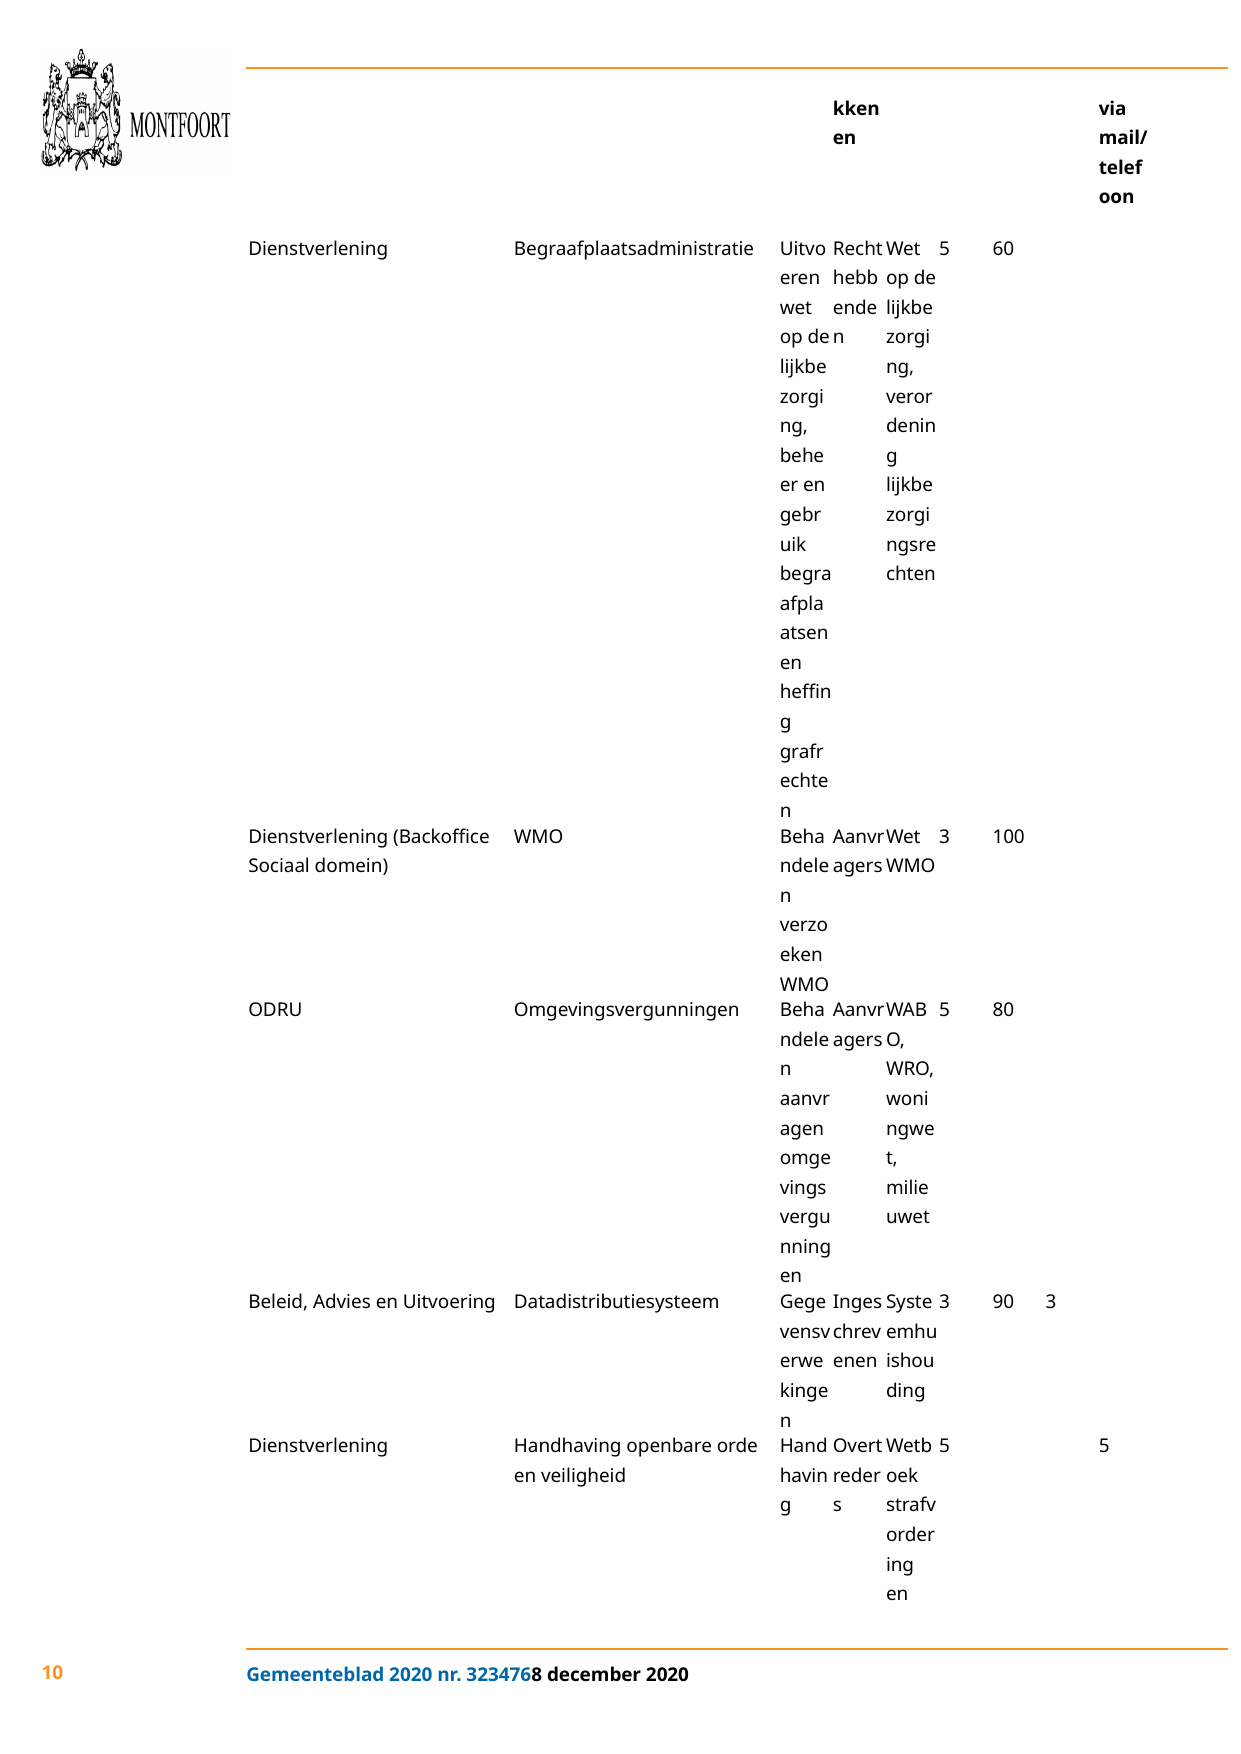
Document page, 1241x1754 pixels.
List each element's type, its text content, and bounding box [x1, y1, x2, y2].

table_cell [939, 209, 992, 235]
table_cell Wet WMO [886, 823, 939, 996]
table_cell [1099, 209, 1152, 235]
table_cell [992, 209, 1045, 235]
table_cell via mail/telefoon [1099, 95, 1152, 209]
table_cell Datadistributiesysteem [514, 1289, 779, 1432]
table_cell [780, 209, 833, 235]
table_cell 5 [939, 996, 992, 1288]
table_cell [1045, 1433, 1098, 1606]
table_cell [514, 209, 779, 235]
table_cell 5 [1099, 1433, 1152, 1606]
table_cell kkenen [833, 95, 886, 209]
table_cell [1099, 1289, 1152, 1432]
table_cell 90 [992, 1289, 1045, 1432]
table_cell WABO, WRO, woningwet, milieuwet [886, 996, 939, 1288]
table_cell 5 [939, 1433, 992, 1606]
table_cell [1045, 95, 1098, 209]
table_cell Gegevensverwekingen [780, 1289, 833, 1432]
table_cell Dienstverlening (Backoffice Sociaal domein) [248, 823, 514, 996]
table_cell Aanvragers [833, 823, 886, 996]
table_cell 60 [992, 235, 1045, 823]
table_cell Uitvoeren wet op de lijkbezorging, beheer en gebruik begraafplaatsen en heffing grafrechten [780, 235, 833, 823]
table_cell [780, 95, 833, 209]
table_cell [939, 95, 992, 209]
table_cell Handhaving openbare orde en veiligheid [514, 1433, 779, 1606]
table_cell Rechthebbenden [833, 235, 886, 823]
table_cell [833, 209, 886, 235]
table_cell [992, 95, 1045, 209]
table_cell [992, 1433, 1045, 1606]
table_cell [1099, 996, 1152, 1288]
table_cell [1099, 823, 1152, 996]
table_cell 80 [992, 996, 1045, 1288]
table_cell Behandelen verzoeken WMO [780, 823, 833, 996]
table_cell Dienstverlening [248, 235, 514, 823]
table_cell Wetboek strafvordering en [886, 1433, 939, 1606]
picture [41, 47, 231, 172]
table_cell [514, 95, 779, 209]
table_cell [1045, 209, 1098, 235]
table_cell [1045, 235, 1098, 823]
table_cell Dienstverlening [248, 1433, 514, 1606]
table_cell [1045, 996, 1098, 1288]
table_cell WMO [514, 823, 779, 996]
table_cell 3 [939, 823, 992, 996]
table_cell [248, 209, 514, 235]
table_cell [1045, 823, 1098, 996]
table_cell Omgevingsvergunningen [514, 996, 779, 1288]
table_cell Aanvragers [833, 996, 886, 1288]
table_cell 3 [1045, 1289, 1098, 1432]
table_cell Handhaving [780, 1433, 833, 1606]
table_cell Wet op de lijkbezorging, verordening lijkbezorgingsrechten [886, 235, 939, 823]
table_cell 100 [992, 823, 1045, 996]
table_cell Overtreders [833, 1433, 886, 1606]
table_cell Begraafplaatsadministratie [514, 235, 779, 823]
table_cell 5 [939, 235, 992, 823]
table_cell [886, 95, 939, 209]
table_cell ODRU [248, 996, 514, 1288]
table_cell Beleid, Advies en Uitvoering [248, 1289, 514, 1432]
table_cell 3 [939, 1289, 992, 1432]
table_cell Behandelen aanvragen omgevingsvergunningen [780, 996, 833, 1288]
table_cell [1099, 235, 1152, 823]
table_cell Systeemhuishouding [886, 1289, 939, 1432]
table_cell Ingeschrevenen [833, 1289, 886, 1432]
table_cell [886, 209, 939, 235]
table_cell [248, 95, 514, 209]
